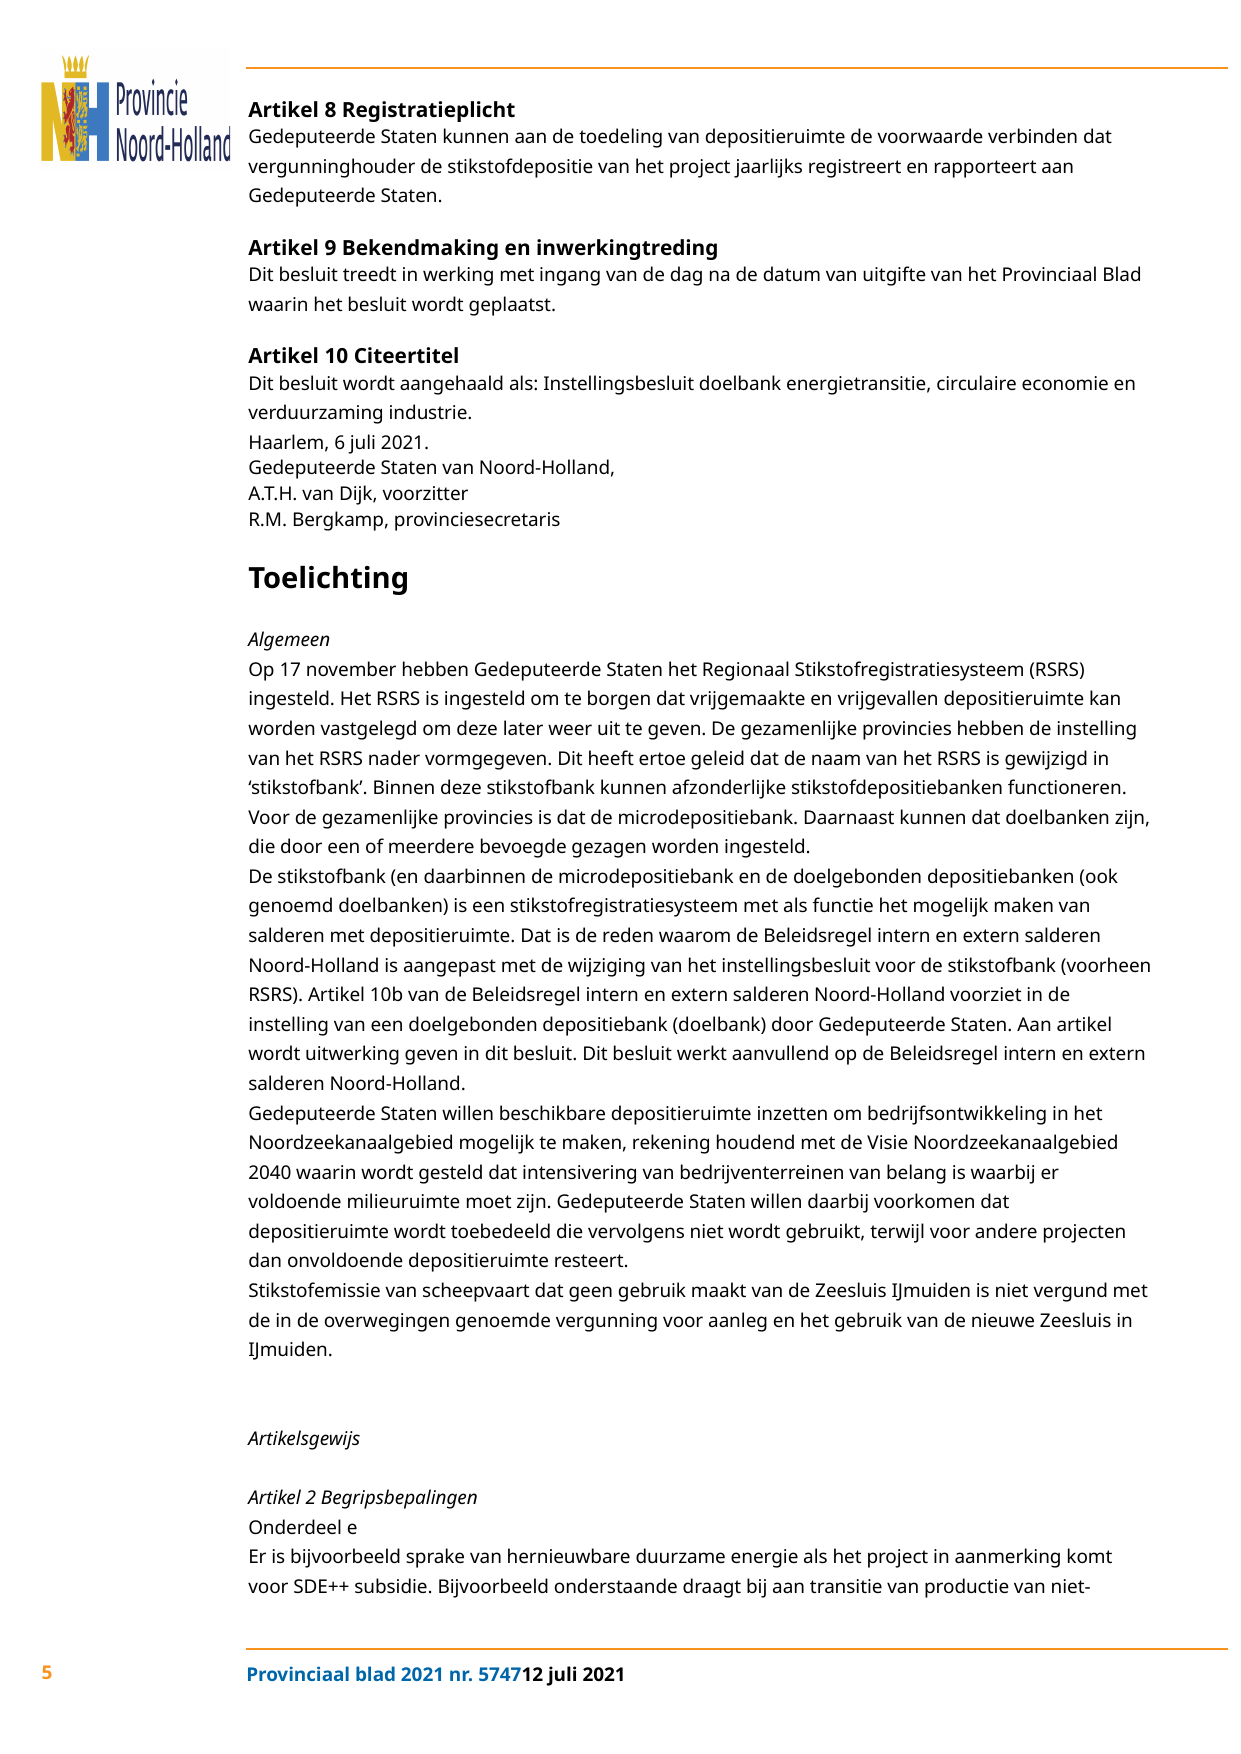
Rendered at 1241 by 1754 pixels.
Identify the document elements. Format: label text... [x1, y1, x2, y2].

text Toelichting [248, 557, 1152, 597]
text Dit besluit wordt aangehaald als: Instellingsbesluit doelbank energietransitie, circulaire economie en verduurzaming industrie. [248, 370, 1152, 425]
text Onderdeel e [248, 1514, 1152, 1539]
text Haarlem, 6 juli 2021. [248, 429, 1152, 454]
text Algemeen [248, 626, 1152, 652]
text Artikel 9 Bekendmaking en inwerkingtreding [248, 233, 1152, 261]
text A.T.H. van Dijk, voorzitter [248, 480, 1152, 506]
text Er is bijvoorbeeld sprake van hernieuwbare duurzame energie als het project in aanmerking komt voor SDE++ subsidie. Bijvoorbeeld onderstaande draagt bij aan transitie van productie van niet- [248, 1543, 1152, 1599]
text Gedeputeerde Staten kunnen aan de toedeling van depositieruimte de voorwaarde verbinden dat vergunninghouder de stikstofdepositie van het project jaarlijks registreert en rapporteert aan Gedeputeerde Staten. [248, 123, 1152, 208]
text Gedeputeerde Staten van Noord-Holland, [248, 454, 1152, 480]
text Artikel 8 Registratieplicht [248, 95, 1152, 123]
text Gedeputeerde Staten willen beschikbare depositieruimte inzetten om bedrijfsontwikkeling in het Noordzeekanaalgebied mogelijk te maken, rekening houdend met de Visie Noordzeekanaalgebied 2040 waarin wordt gesteld dat intensivering van bedrijventerreinen van belang is waarbij er voldoende milieuruimte moet zijn. Gedeputeerde Staten willen daarbij voorkomen dat depositieruimte wordt toebedeeld die vervolgens niet wordt gebruikt, terwijl voor andere projecten dan onvoldoende depositieruimte resteert. [248, 1100, 1152, 1273]
text Artikel 10 Citeertitel [248, 341, 1152, 370]
text Stikstofemissie van scheepvaart dat geen gebruik maakt van de Zeesluis IJmuiden is niet vergund met de in de overwegingen genoemde vergunning voor aanleg en het gebruik van de nieuwe Zeesluis in IJmuiden. [248, 1277, 1152, 1362]
text Dit besluit treedt in werking met ingang van de dag na de datum van uitgifte van het Provinciaal Blad waarin het besluit wordt geplaatst. [248, 261, 1152, 317]
picture [41, 47, 231, 172]
text Artikel 2 Begripsbepalingen [248, 1484, 1152, 1510]
text Op 17 november hebben Gedeputeerde Staten het Regionaal Stikstofregistratiesysteem (RSRS) ingesteld. Het RSRS is ingesteld om te borgen dat vrijgemaakte en vrijgevallen depositieruimte kan worden vastgelegd om deze later weer uit te geven. De gezamenlijke provincies hebben de instelling van het RSRS nader vormgegeven. Dit heeft ertoe geleid dat de naam van het RSRS is gewijzigd in ‘stikstofbank’. Binnen deze stikstofbank kunnen afzonderlijke stikstofdepositiebanken functioneren. Voor de gezamenlijke provincies is dat de microdepositiebank. Daarnaast kunnen dat doelbanken zijn, die door een of meerdere bevoegde gezagen worden ingesteld. [248, 656, 1152, 859]
text De stikstofbank (en daarbinnen de microdepositiebank en de doelgebonden depositiebanken (ook genoemd doelbanken) is een stikstofregistratiesysteem met als functie het mogelijk maken van salderen met depositieruimte. Dat is de reden waarom de Beleidsregel intern en extern salderen Noord-Holland is aangepast met de wijziging van het instellingsbesluit voor de stikstofbank (voorheen RSRS). Artikel 10b van de Beleidsregel intern en extern salderen Noord-Holland voorziet in de instelling van een doelgebonden depositiebank (doelbank) door Gedeputeerde Staten. Aan artikel wordt uitwerking geven in dit besluit. Dit besluit werkt aanvullend op de Beleidsregel intern en extern salderen Noord-Holland. [248, 863, 1152, 1096]
text R.M. Bergkamp, provinciesecretaris [248, 506, 1152, 532]
text Artikelsgewijs [248, 1425, 1152, 1451]
